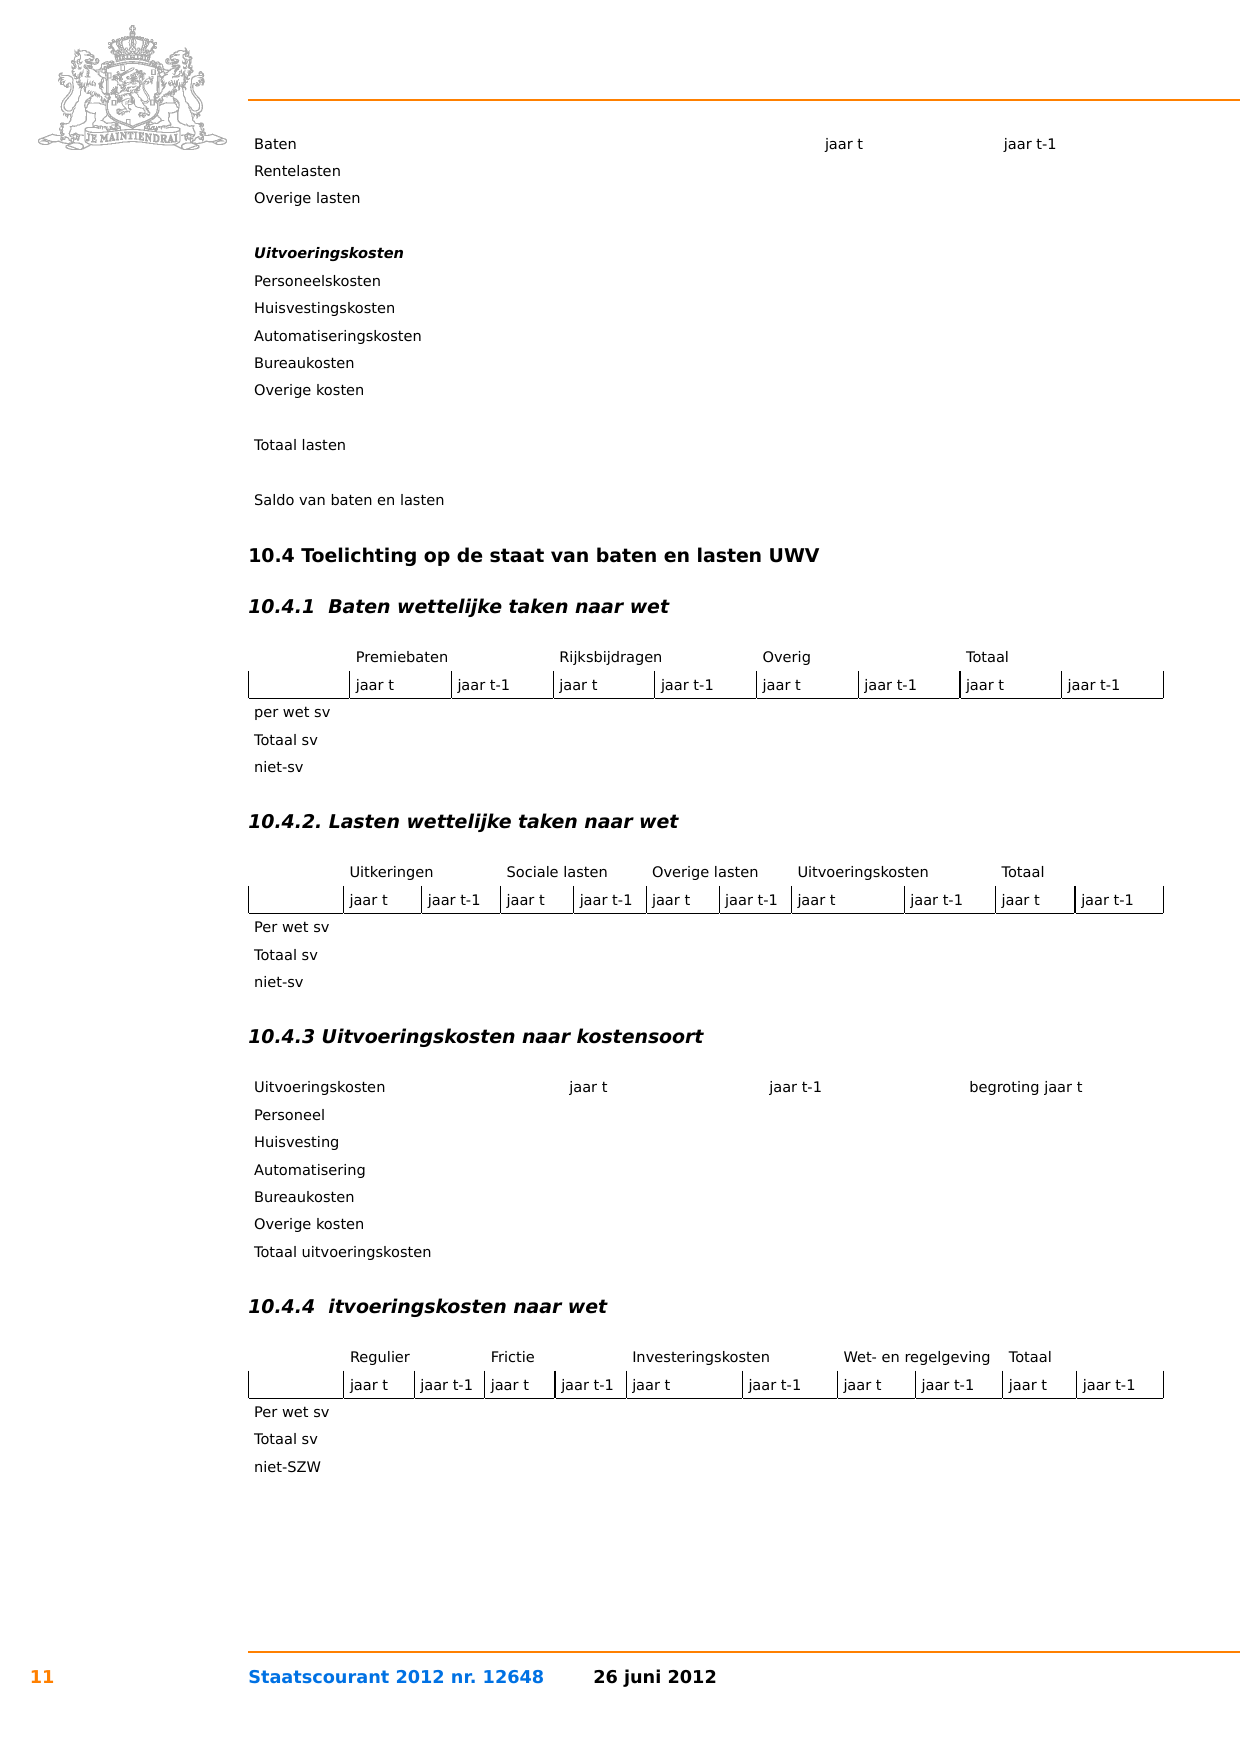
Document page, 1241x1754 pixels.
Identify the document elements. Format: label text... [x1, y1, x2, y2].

table_cell Per wet sv [249, 914, 343, 941]
table_cell [485, 1426, 554, 1453]
table_cell [655, 727, 756, 753]
table_cell Rentelasten [249, 158, 818, 185]
table_cell [998, 405, 1163, 431]
table_cell [916, 1454, 1002, 1480]
table_cell [838, 1454, 915, 1480]
table_cell [344, 969, 421, 995]
table_cell [720, 969, 791, 995]
table_cell [249, 672, 349, 698]
table_cell [1003, 1399, 1076, 1425]
table_cell [501, 942, 573, 968]
table_cell [1003, 1426, 1076, 1453]
table_header Rijksbijdragen [554, 645, 756, 671]
table_cell Automatiseringskosten [249, 323, 818, 349]
table_cell [819, 158, 997, 185]
table_cell [764, 1239, 963, 1265]
table_cell Uitvoeringskosten [249, 241, 818, 267]
table_cell jaar t [344, 1372, 414, 1398]
table_cell Totaal lasten [249, 432, 818, 459]
table_cell jaar t-1 [743, 1372, 837, 1398]
table_cell [961, 754, 1061, 780]
table_cell jaar t-1 [720, 887, 791, 913]
table_cell Personeelskosten [249, 268, 818, 294]
table_cell [964, 1157, 1163, 1183]
table_cell Bureaukosten [249, 350, 818, 376]
table_cell jaar t [554, 672, 654, 698]
table_cell [556, 1426, 626, 1453]
table_cell [249, 887, 343, 913]
table_cell [764, 1129, 963, 1156]
table_cell jaar t-1 [655, 672, 756, 698]
table_cell Totaal sv [249, 1426, 343, 1453]
table_cell [743, 1399, 837, 1425]
table_cell [838, 1426, 915, 1453]
subtitle 10.4.4 itvoeringskosten naar wet [248, 1296, 1163, 1318]
table_cell [838, 1399, 915, 1425]
table_cell [998, 487, 1163, 513]
table_header Sociale lasten [501, 860, 646, 886]
table_cell [350, 754, 451, 780]
table_cell jaar t-1 [1077, 1372, 1163, 1398]
table_header Uitvoeringskosten [249, 1075, 563, 1101]
table_cell Overige kosten [249, 1211, 563, 1238]
table_cell [1062, 699, 1163, 726]
table_cell Personeel [249, 1102, 563, 1128]
table_cell [998, 186, 1163, 212]
table_cell [249, 1372, 343, 1398]
table_cell niet-sv [249, 969, 343, 995]
table_cell [964, 1184, 1163, 1210]
table_header Totaal [996, 860, 1163, 886]
table_header jaar t-1 [764, 1075, 963, 1101]
table_cell [344, 1399, 414, 1425]
table_cell [819, 378, 997, 404]
table_cell [998, 350, 1163, 376]
table_cell Huisvestingskosten [249, 295, 818, 322]
table_cell [743, 1454, 837, 1480]
table_cell [905, 914, 995, 941]
table_header begroting jaar t [964, 1075, 1163, 1101]
table_cell [819, 460, 997, 486]
table_cell Overige lasten [249, 186, 818, 212]
table_cell [792, 914, 904, 941]
table_header Uitkeringen [344, 860, 500, 886]
table_cell [501, 914, 573, 941]
table_cell [564, 1102, 763, 1128]
table_cell jaar t [961, 672, 1061, 698]
table_cell [764, 1211, 963, 1238]
table_cell [1062, 754, 1163, 780]
table_cell [501, 969, 573, 995]
table_cell [792, 969, 904, 995]
table_cell jaar t [350, 672, 451, 698]
table_cell [485, 1399, 554, 1425]
table_header [249, 645, 349, 671]
table_cell [422, 942, 500, 968]
table_cell [819, 241, 997, 267]
table_cell jaar t [996, 887, 1074, 913]
table_header Overig [757, 645, 959, 671]
table_cell [564, 1239, 763, 1265]
table_cell [344, 942, 421, 968]
table_cell jaar t-1 [859, 672, 959, 698]
table_cell [556, 1454, 626, 1480]
table_cell [757, 727, 858, 753]
table_cell jaar t-1 [452, 672, 553, 698]
table_cell [998, 268, 1163, 294]
table_cell [554, 727, 654, 753]
table_cell [859, 727, 959, 753]
table_cell [998, 378, 1163, 404]
table_cell [916, 1426, 1002, 1453]
picture [38, 25, 227, 150]
table_cell [998, 323, 1163, 349]
table_cell [344, 1426, 414, 1453]
table_cell [647, 969, 719, 995]
table_cell [647, 914, 719, 941]
table_cell jaar t-1 [1076, 887, 1163, 913]
table_cell [819, 432, 997, 459]
table_cell jaar t-1 [916, 1372, 1002, 1398]
table_cell [574, 969, 646, 995]
table_cell Per wet sv [249, 1399, 343, 1425]
table_cell [819, 323, 997, 349]
table_cell [998, 213, 1163, 239]
table_cell jaar t [344, 887, 421, 913]
table_cell [350, 727, 451, 753]
table_cell jaar t-1 [574, 887, 646, 913]
table_cell Bureaukosten [249, 1184, 563, 1210]
table_cell [1076, 969, 1163, 995]
table_cell [452, 727, 553, 753]
table_cell [554, 754, 654, 780]
table_cell [627, 1399, 742, 1425]
table_cell [415, 1399, 484, 1425]
table_cell [964, 1129, 1163, 1156]
table_cell [916, 1399, 1002, 1425]
table_cell [249, 405, 818, 431]
table_cell [998, 158, 1163, 185]
table_header [249, 860, 343, 886]
table_cell [764, 1102, 963, 1128]
table_cell [964, 1239, 1163, 1265]
table_cell [819, 186, 997, 212]
table_header jaar t [564, 1075, 763, 1101]
table_cell jaar t [1003, 1372, 1076, 1398]
table_cell [859, 754, 959, 780]
table_cell jaar t [627, 1372, 742, 1398]
table_cell jaar t [485, 1372, 554, 1398]
table_cell Overige kosten [249, 378, 818, 404]
table_cell [720, 914, 791, 941]
table_cell [415, 1426, 484, 1453]
table_cell [452, 699, 553, 726]
table_cell [627, 1454, 742, 1480]
table_cell jaar t [838, 1372, 915, 1398]
table_cell [743, 1426, 837, 1453]
table_cell [998, 295, 1163, 322]
table_cell Huisvesting [249, 1129, 563, 1156]
table_cell [655, 699, 756, 726]
table_cell Totaal sv [249, 727, 349, 753]
table_cell [998, 460, 1163, 486]
table_cell [757, 754, 858, 780]
table_header Uitvoeringskosten [792, 860, 995, 886]
table_cell [961, 699, 1061, 726]
table_cell niet-sv [249, 754, 349, 780]
subtitle 10.4.3 Uitvoeringskosten naar kostensoort [248, 1026, 1163, 1048]
table_cell [564, 1129, 763, 1156]
table_cell [905, 942, 995, 968]
table_cell [757, 699, 858, 726]
table_cell jaar t [647, 887, 719, 913]
table_cell [249, 460, 818, 486]
table_cell [964, 1102, 1163, 1128]
table_cell [996, 914, 1074, 941]
table_cell [859, 699, 959, 726]
table_cell [574, 942, 646, 968]
table_cell [764, 1157, 963, 1183]
subtitle 10.4 Toelichting op de staat van baten en lasten UWV [248, 544, 1163, 566]
table_cell [819, 213, 997, 239]
table_cell [485, 1454, 554, 1480]
table_cell [764, 1184, 963, 1210]
table_cell [574, 914, 646, 941]
table_cell [1077, 1454, 1163, 1480]
table_cell Totaal uitvoeringskosten [249, 1239, 563, 1265]
table_cell jaar t-1 [556, 1372, 626, 1398]
table_cell Saldo van baten en lasten [249, 487, 818, 513]
table_cell [344, 914, 421, 941]
table_cell [627, 1426, 742, 1453]
table_header [249, 1344, 343, 1371]
table_cell [564, 1184, 763, 1210]
table_cell [996, 969, 1074, 995]
table_header jaar t-1 [998, 131, 1163, 157]
table_cell [996, 942, 1074, 968]
subtitle 10.4.2. Lasten wettelijke taken naar wet [248, 811, 1163, 833]
table_cell [1003, 1454, 1076, 1480]
table_cell [819, 405, 997, 431]
table_cell [998, 432, 1163, 459]
table_cell [819, 350, 997, 376]
table_cell [422, 969, 500, 995]
table_header Frictie [485, 1344, 626, 1371]
table_header jaar t [819, 131, 997, 157]
table_cell [564, 1211, 763, 1238]
table_cell [556, 1399, 626, 1425]
table_cell [350, 699, 451, 726]
table_cell jaar t [792, 887, 904, 913]
table_cell [905, 969, 995, 995]
table_header Wet- en regelgeving [838, 1344, 1002, 1371]
table_header Regulier [344, 1344, 484, 1371]
subtitle 10.4.1 Baten wettelijke taken naar wet [248, 596, 1163, 618]
table_cell jaar t [501, 887, 573, 913]
table_cell [564, 1157, 763, 1183]
table_cell [554, 699, 654, 726]
table_cell [961, 727, 1061, 753]
table_cell [819, 268, 997, 294]
table_cell [1077, 1426, 1163, 1453]
table_cell [792, 942, 904, 968]
table_cell [1062, 727, 1163, 753]
table_cell [452, 754, 553, 780]
table_cell jaar t-1 [422, 887, 500, 913]
table_cell [647, 942, 719, 968]
table_header Premiebaten [350, 645, 553, 671]
table_cell [422, 914, 500, 941]
table_header Overige lasten [647, 860, 791, 886]
table_cell [1076, 914, 1163, 941]
table_header Baten [249, 131, 818, 157]
table_cell [1076, 942, 1163, 968]
table_cell [819, 487, 997, 513]
table_cell [1077, 1399, 1163, 1425]
table_cell [415, 1454, 484, 1480]
table_cell [655, 754, 756, 780]
table_cell niet-SZW [249, 1454, 343, 1480]
table_cell [344, 1454, 414, 1480]
table_cell jaar t-1 [415, 1372, 484, 1398]
table_cell [249, 213, 818, 239]
table_header Totaal [1003, 1344, 1163, 1371]
table_cell jaar t [757, 672, 858, 698]
table_header Investeringskosten [627, 1344, 837, 1371]
table_cell jaar t-1 [1062, 672, 1163, 698]
table_cell [720, 942, 791, 968]
table_cell Automatisering [249, 1157, 563, 1183]
table_cell [819, 295, 997, 322]
table_cell [998, 241, 1163, 267]
table_cell per wet sv [249, 699, 349, 726]
table_header Totaal [961, 645, 1163, 671]
table_cell jaar t-1 [905, 887, 995, 913]
table_cell Totaal sv [249, 942, 343, 968]
table_cell [964, 1211, 1163, 1238]
